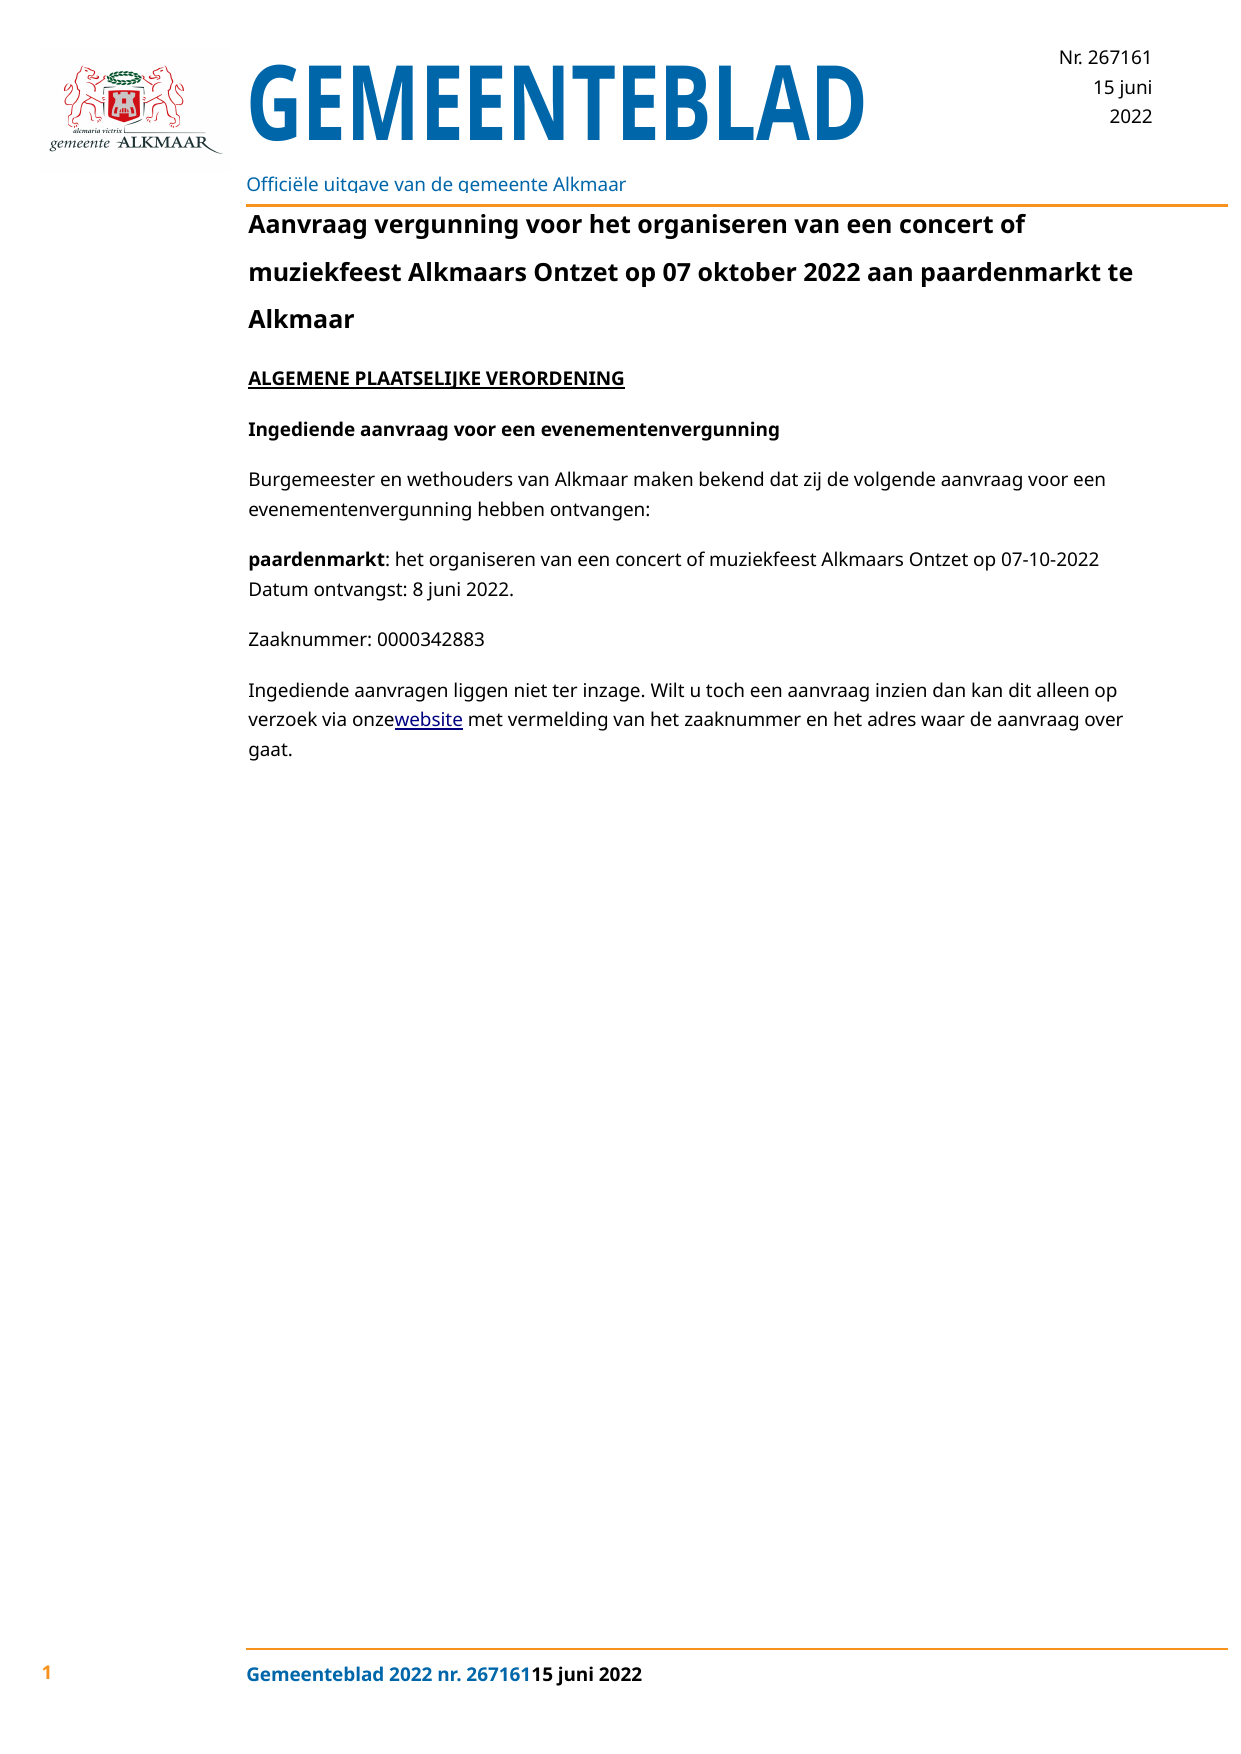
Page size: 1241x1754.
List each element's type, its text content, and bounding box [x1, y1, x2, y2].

text Ingediende aanvraag voor een evenementenvergunning [248, 416, 1152, 442]
text paardenmarkt: het organiseren van een concert of muziekfeest Alkmaars Ontzet op 07-10-2022 Datum ontvangst: 8 juni 2022. [248, 546, 1152, 602]
text ALGEMENE PLAATSELIJKE VERORDENING [248, 366, 1152, 391]
text Ingediende aanvragen liggen niet ter inzage. Wilt u toch een aanvraag inzien dan kan dit alleen op verzoek via onzewebsite met vermelding van het zaaknummer en het adres waar de aanvraag over gaat. [248, 677, 1152, 762]
text Aanvraag vergunning voor het organiseren van een concert of muziekfeest Alkmaars Ontzet op 07 oktober 2022 aan paardenmarkt te Alkmaar [248, 207, 1152, 336]
picture [41, 47, 231, 172]
text Burgemeester en wethouders van Alkmaar maken bekend dat zij de volgende aanvraag voor een evenementenvergunning hebben ontvangen: [248, 466, 1152, 522]
text Zaaknummer: 0000342883 [248, 626, 1152, 652]
